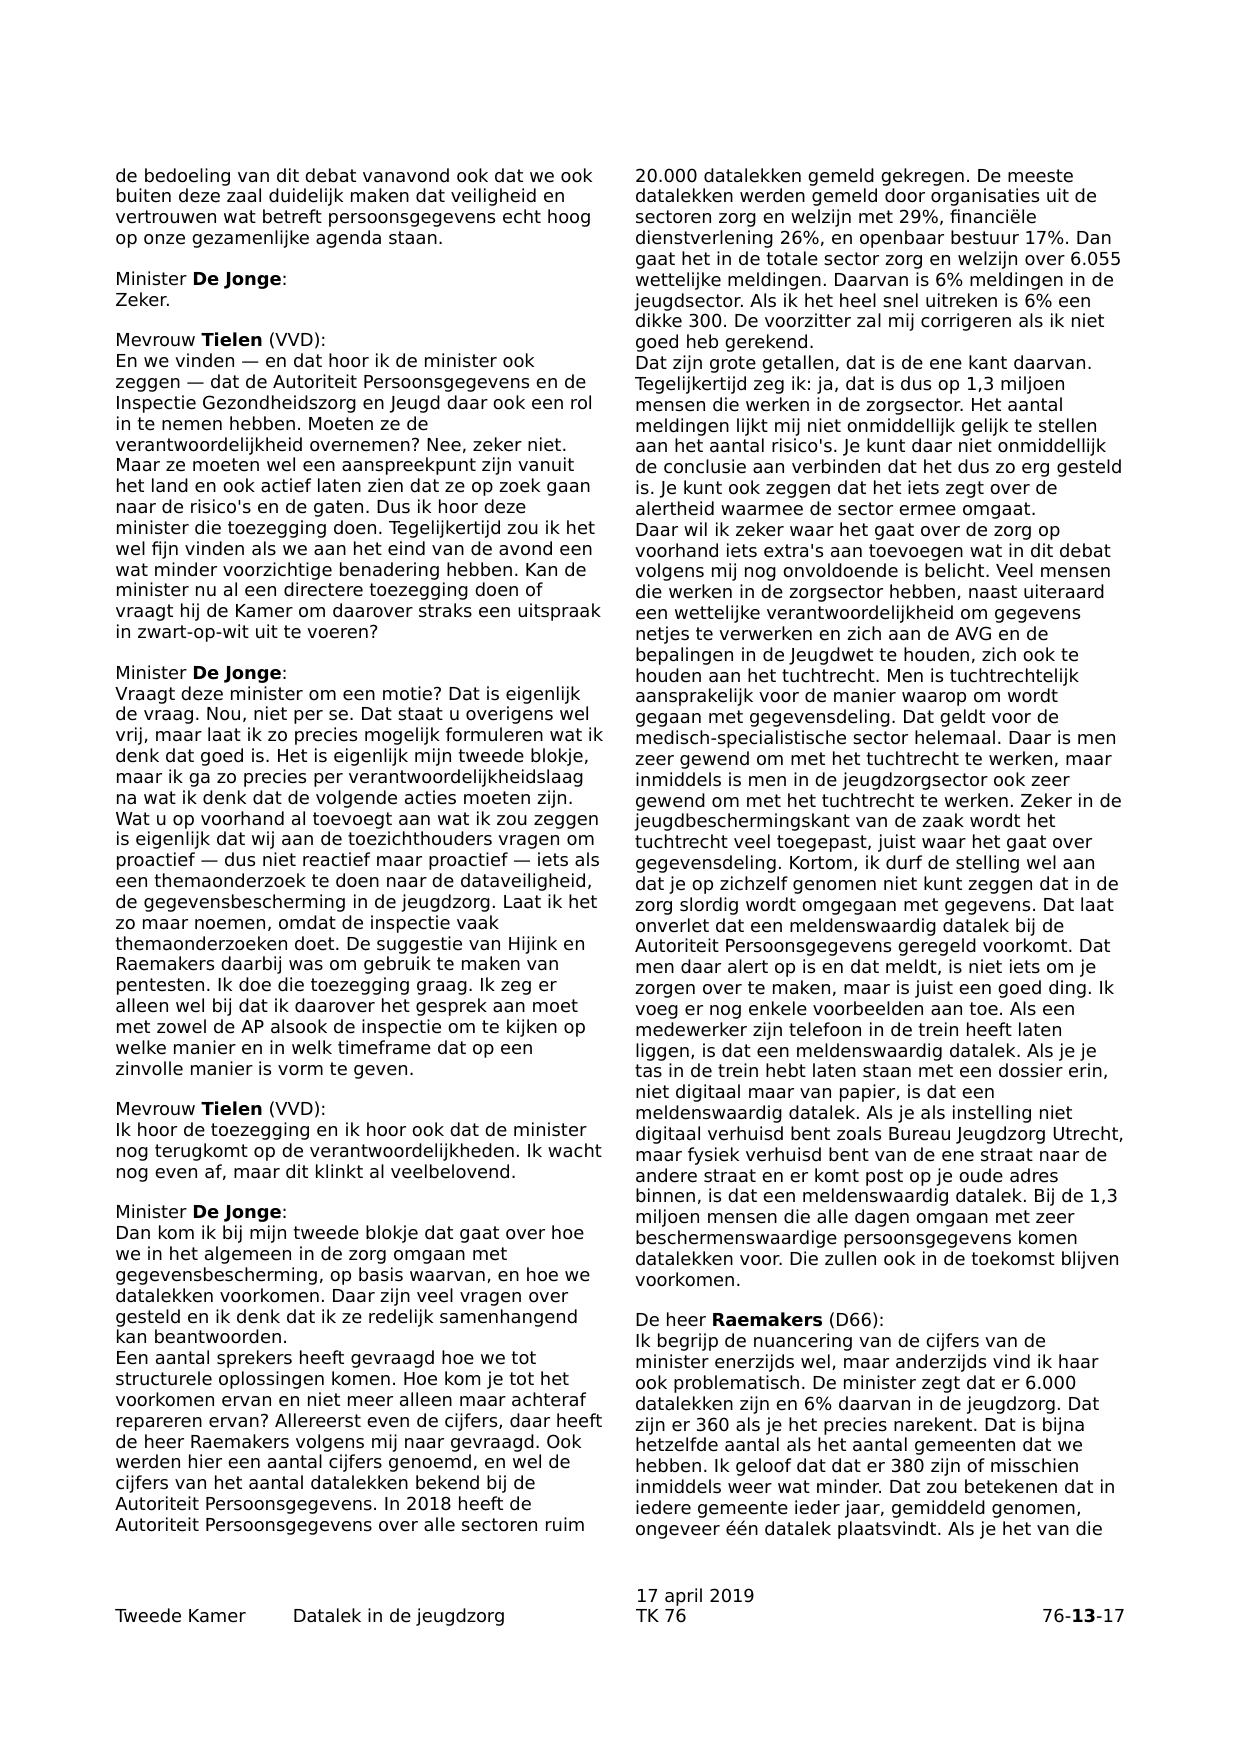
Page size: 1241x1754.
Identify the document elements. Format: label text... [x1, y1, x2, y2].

text Dat zijn grote getallen, dat is de ene kant daarvan. Tegelijkertijd zeg ik: ja, dat is dus op 1,3 miljoen mensen die werken in de zorgsector. Het aantal meldingen lijkt mij niet onmiddellijk gelijk te stellen aan het aantal risico's. Je kunt daar niet onmiddellijk de conclusie aan verbinden dat het dus zo erg gesteld is. Je kunt ook zeggen dat het iets zegt over de alertheid waarmee de sector ermee omgaat. [635, 353, 1125, 519]
text de bedoeling van dit debat vanavond ook dat we ook buiten deze zaal duidelijk maken dat veiligheid en vertrouwen wat betreft persoonsgegevens echt hoog op onze gezamenlijke agenda staan. [115, 165, 605, 249]
text Mevrouw Tielen (VVD): [115, 330, 605, 351]
text Dan kom ik bij mijn tweede blokje dat gaat over hoe we in het algemeen in de zorg omgaan met gegevensbescherming, op basis waarvan, en hoe we datalekken voorkomen. Daar zijn veel vragen over gesteld en ik denk dat ik ze redelijk samenhangend kan beantwoorden. [115, 1223, 605, 1348]
text Mevrouw Tielen (VVD): [115, 1099, 605, 1120]
text Vraagt deze minister om een motie? Dat is eigenlijk de vraag. Nou, niet per se. Dat staat u overigens wel vrij, maar laat ik zo precies mogelijk formuleren wat ik denk dat goed is. Het is eigenlijk mijn tweede blokje, maar ik ga zo precies per verantwoordelijkheidslaag na wat ik denk dat de volgende acties moeten zijn. Wat u op voorhand al toevoegt aan wat ik zou zeggen is eigenlijk dat wij aan de toezichthouders vragen om proactief — dus niet reactief maar proactief — iets als een themaonderzoek te doen naar de dataveiligheid, de gegevensbescherming in de jeugdzorg. Laat ik het zo maar noemen, omdat de inspectie vaak themaonderzoeken doet. De suggestie van Hijink en Raemakers daarbij was om gebruik te maken van pentesten. Ik doe die toezegging graag. Ik zeg er alleen wel bij dat ik daarover het gesprek aan moet met zowel de AP alsook de inspectie om te kijken op welke manier en in welk timeframe dat op een zinvolle manier is vorm te geven. [115, 683, 605, 1079]
text Ik hoor de toezegging en ik hoor ook dat de minister nog terugkomt op de verantwoordelijkheden. Ik wacht nog even af, maar dit klinkt al veelbelovend. [115, 1120, 605, 1182]
text Minister De Jonge: [115, 269, 605, 289]
text 20.000 datalekken gemeld gekregen. De meeste datalekken werden gemeld door organisaties uit de sectoren zorg en welzijn met 29%, financiële dienstverlening 26%, en openbaar bestuur 17%. Dan gaat het in de totale sector zorg en welzijn over 6.055 wettelijke meldingen. Daarvan is 6% meldingen in de jeugdsector. Als ik het heel snel uitreken is 6% een dikke 300. De voorzitter zal mij corrigeren als ik niet goed heb gerekend. [635, 165, 1125, 353]
text Zeker. [115, 289, 605, 310]
text En we vinden — en dat hoor ik de minister ook zeggen — dat de Autoriteit Persoonsgegevens en de Inspectie Gezondheidszorg en Jeugd daar ook een rol in te nemen hebben. Moeten ze de verantwoordelijkheid overnemen? Nee, zeker niet. Maar ze moeten wel een aanspreekpunt zijn vanuit het land en ook actief laten zien dat ze op zoek gaan naar de risico's en de gaten. Dus ik hoor deze minister die toezegging doen. Tegelijkertijd zou ik het wel fijn vinden als we aan het eind van de avond een wat minder voorzichtige benadering hebben. Kan de minister nu al een directere toezegging doen of vraagt hij de Kamer om daarover straks een uitspraak in zwart-op-wit uit te voeren? [115, 351, 605, 643]
text De heer Raemakers (D66): [635, 1310, 1125, 1331]
text Minister De Jonge: [115, 663, 605, 683]
text Daar wil ik zeker waar het gaat over de zorg op voorhand iets extra's aan toevoegen wat in dit debat volgens mij nog onvoldoende is belicht. Veel mensen die werken in de zorgsector hebben, naast uiteraard een wettelijke verantwoordelijkheid om gegevens netjes te verwerken en zich aan de AVG en de bepalingen in de Jeugdwet te houden, zich ook te houden aan het tuchtrecht. Men is tuchtrechtelijk aansprakelijk voor de manier waarop om wordt gegaan met gegevensdeling. Dat geldt voor de medisch-specialistische sector helemaal. Daar is men zeer gewend om met het tuchtrecht te werken, maar inmiddels is men in de jeugdzorgsector ook zeer gewend om met het tuchtrecht te werken. Zeker in de jeugdbeschermingskant van de zaak wordt het tuchtrecht veel toegepast, juist waar het gaat over gegevensdeling. Kortom, ik durf de stelling wel aan dat je op zichzelf genomen niet kunt zeggen dat in de zorg slordig wordt omgegaan met gegevens. Dat laat onverlet dat een meldenswaardig datalek bij de Autoriteit Persoonsgegevens geregeld voorkomt. Dat men daar alert op is en dat meldt, is niet iets om je zorgen over te maken, maar is juist een goed ding. Ik voeg er nog enkele voorbeelden aan toe. Als een medewerker zijn telefoon in de trein heeft laten liggen, is dat een meldenswaardig datalek. Als je je tas in de trein hebt laten staan met een dossier erin, niet digitaal maar van papier, is dat een meldenswaardig datalek. Als je als instelling niet digitaal verhuisd bent zoals Bureau Jeugdzorg Utrecht, maar fysiek verhuisd bent van de ene straat naar de andere straat en er komt post op je oude adres binnen, is dat een meldenswaardig datalek. Bij de 1,3 miljoen mensen die alle dagen omgaan met zeer beschermenswaardige persoonsgegevens komen datalekken voor. Die zullen ook in de toekomst blijven voorkomen. [635, 519, 1125, 1290]
text Een aantal sprekers heeft gevraagd hoe we tot structurele oplossingen komen. Hoe kom je tot het voorkomen ervan en niet meer alleen maar achteraf repareren ervan? Allereerst even de cijfers, daar heeft de heer Raemakers volgens mij naar gevraagd. Ook werden hier een aantal cijfers genoemd, en wel de cijfers van het aantal datalekken bekend bij de Autoriteit Persoonsgegevens. In 2018 heeft de Autoriteit Persoonsgegevens over alle sectoren ruim [115, 1348, 605, 1536]
text Ik begrijp de nuancering van de cijfers van de minister enerzijds wel, maar anderzijds vind ik haar ook problematisch. De minister zegt dat er 6.000 datalekken zijn en 6% daarvan in de jeugdzorg. Dat zijn er 360 als je het precies narekent. Dat is bijna hetzelfde aantal als het aantal gemeenten dat we hebben. Ik geloof dat dat er 380 zijn of misschien inmiddels weer wat minder. Dat zou betekenen dat in iedere gemeente ieder jaar, gemiddeld genomen, ongeveer één datalek plaatsvindt. Als je het van die [635, 1331, 1125, 1539]
text Minister De Jonge: [115, 1202, 605, 1223]
